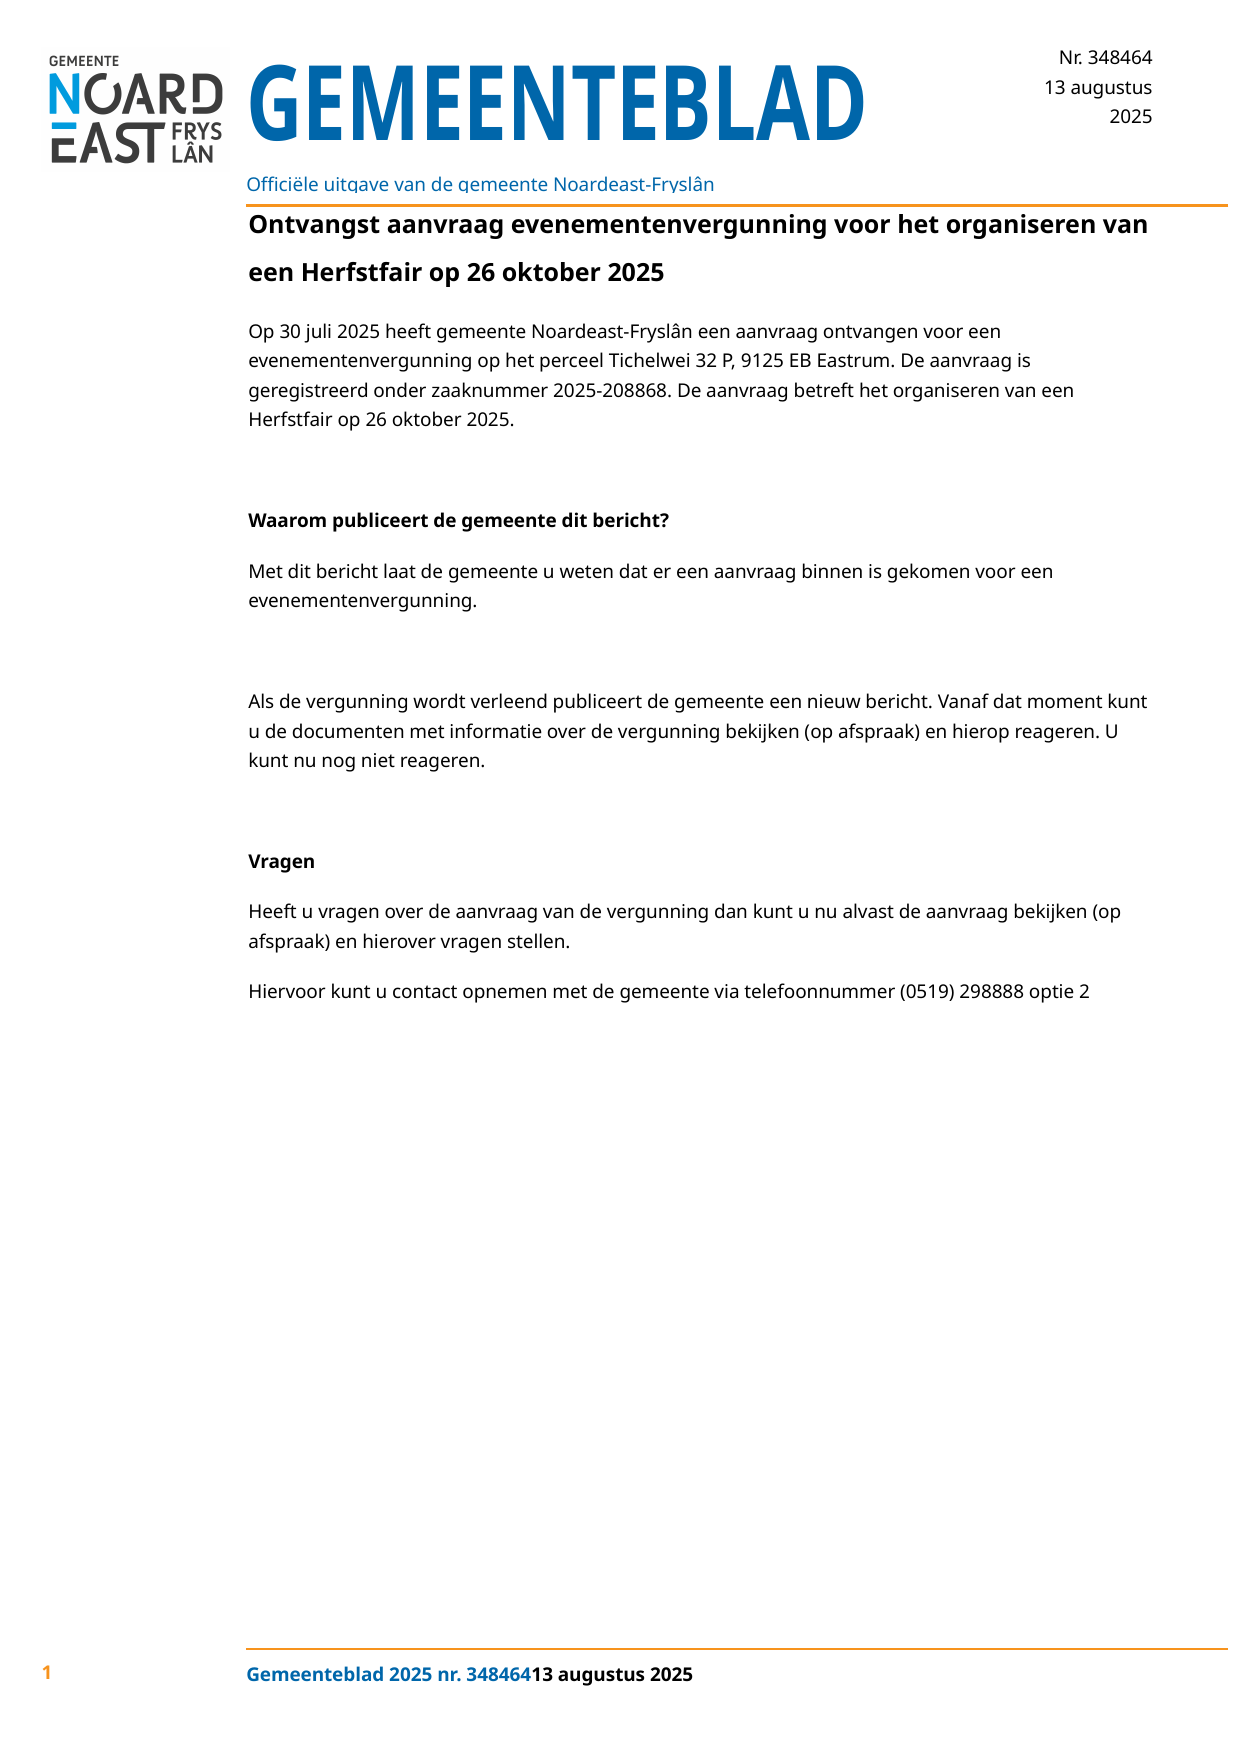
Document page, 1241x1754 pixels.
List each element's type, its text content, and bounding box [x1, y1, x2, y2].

text Waarom publiceert de gemeente dit bericht? [248, 507, 1152, 533]
text Vragen [248, 848, 1152, 874]
text Op 30 juli 2025 heeft gemeente Noardeast-Fryslân een aanvraag ontvangen voor een evenementenvergunning op het perceel Tichelwei 32 P, 9125 EB Eastrum. De aanvraag is geregistreerd onder zaaknummer 2025-208868. De aanvraag betreft het organiseren van een Herfstfair op 26 oktober 2025. [248, 318, 1152, 432]
text Ontvangst aanvraag evenementenvergunning voor het organiseren van een Herfstfair op 26 oktober 2025 [248, 207, 1152, 288]
text Met dit bericht laat de gemeente u weten dat er een aanvraag binnen is gekomen voor een evenementenvergunning. [248, 558, 1152, 613]
text Als de vergunning wordt verleend publiceert de gemeente een nieuw bericht. Vanaf dat moment kunt u de documenten met informatie over de vergunning bekijken (op afspraak) en hierop reageren. U kunt nu nog niet reageren. [248, 688, 1152, 773]
text Hiervoor kunt u contact opnemen met de gemeente via telefoonnummer (0519) 298888 optie 2 [248, 979, 1152, 1004]
picture [41, 47, 231, 172]
text Heeft u vragen over de aanvraag van de vergunning dan kunt u nu alvast de aanvraag bekijken (op afspraak) en hierover vragen stellen. [248, 899, 1152, 954]
